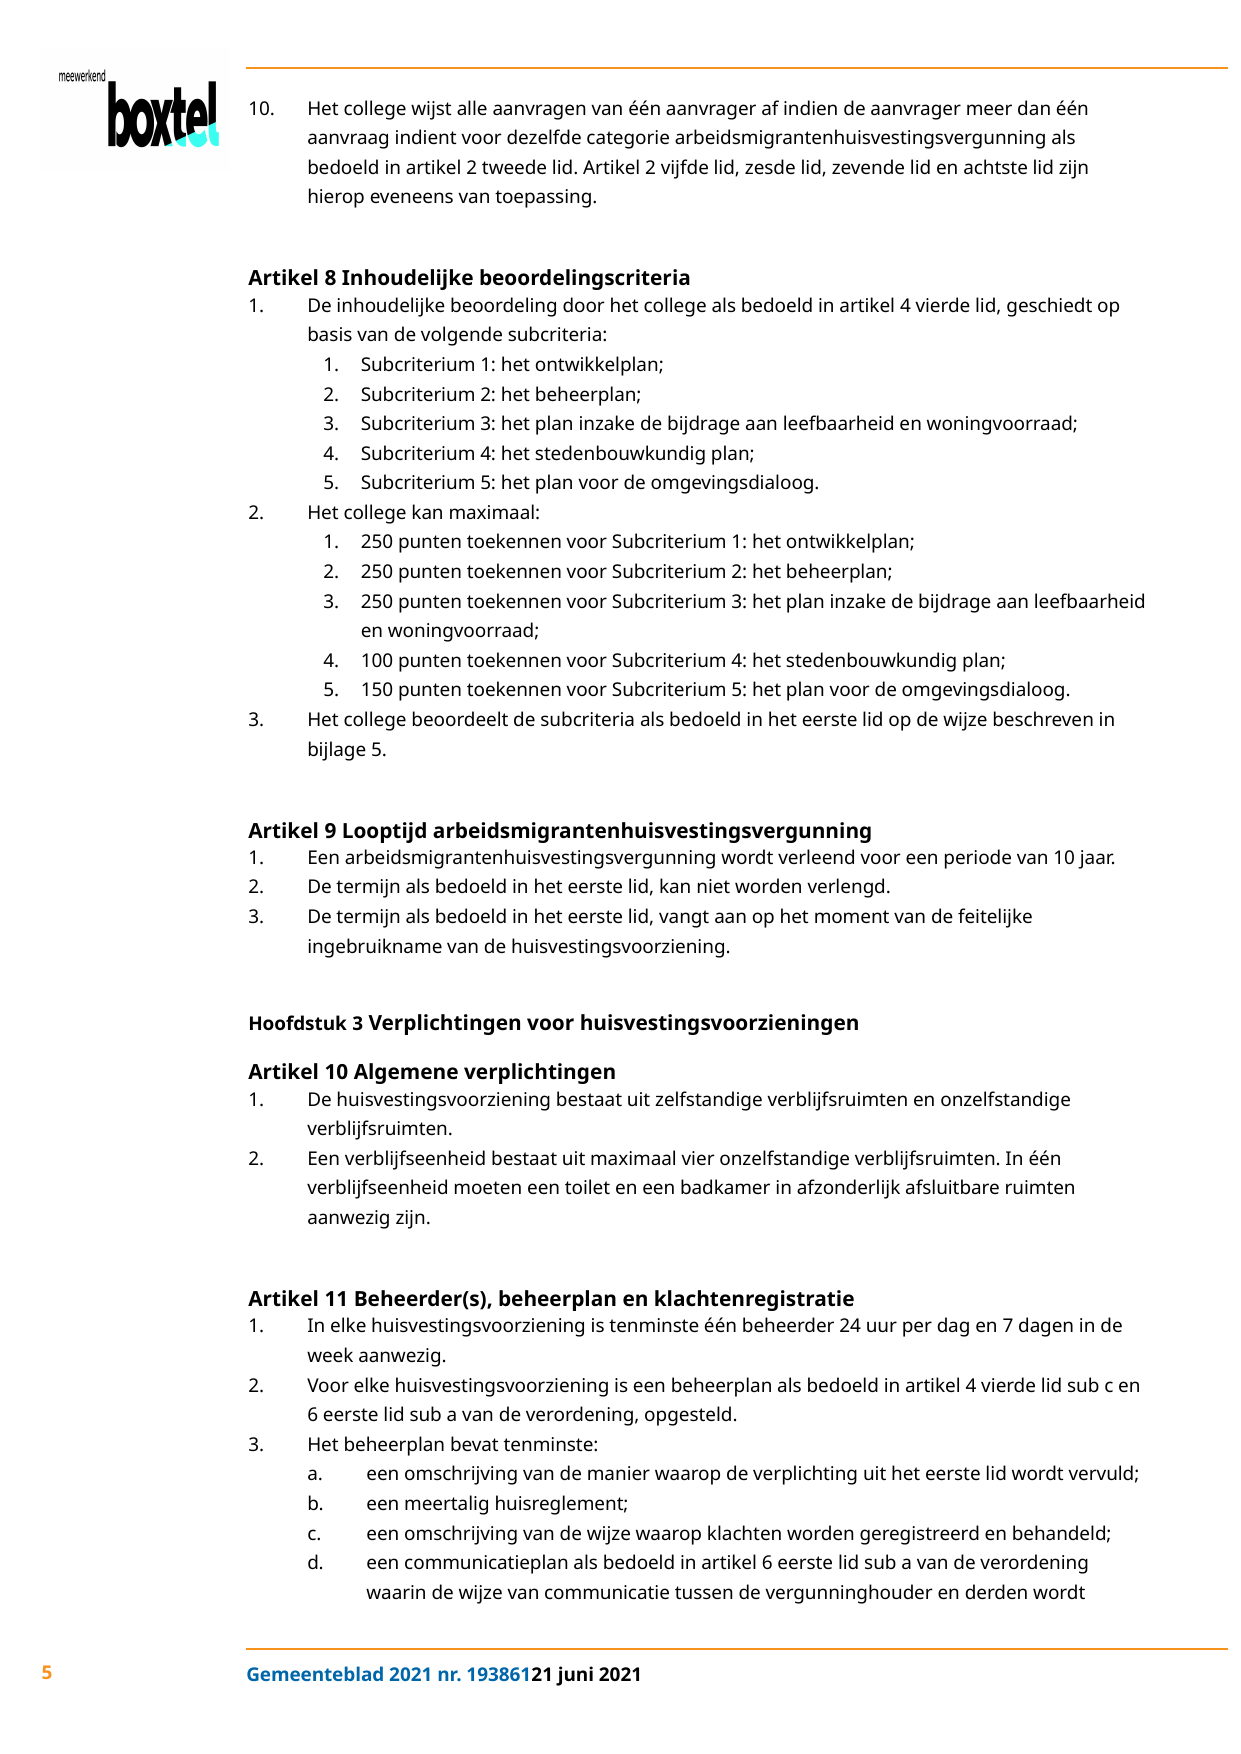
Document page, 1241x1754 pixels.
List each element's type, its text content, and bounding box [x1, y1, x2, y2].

list een omschrijving van de wijze waarop klachten worden geregistreerd en behandeld; [307, 1520, 1152, 1545]
list een meertalig huisreglement; [307, 1490, 1152, 1516]
list 250 punten toekennen voor Subcriterium 2: het beheerplan; [323, 558, 1152, 584]
list een communicatieplan als bedoeld in artikel 6 eerste lid sub a van de verordening waarin de wijze van communicatie tussen de vergunninghouder en derden wordt [307, 1549, 1152, 1604]
picture [41, 47, 231, 172]
list Het college beoordeelt de subcriteria als bedoeld in het eerste lid op de wijze beschreven in bijlage 5. [248, 706, 1152, 761]
list In elke huisvestingsvoorziening is tenminste één beheerder 24 uur per dag en 7 dagen in de week aanwezig. [248, 1313, 1152, 1368]
text Hoofdstuk 3 Verplichtingen voor huisvestingsvoorzieningen [248, 1008, 1152, 1037]
list De termijn als bedoeld in het eerste lid, vangt aan op het moment van de feitelijke ingebruikname van de huisvestingsvoorziening. [248, 903, 1152, 959]
list Een verblijfseenheid bestaat uit maximaal vier onzelfstandige verblijfsruimten. In één verblijfseenheid moeten een toilet en een badkamer in afzonderlijk afsluitbare ruimten aanwezig zijn. [248, 1145, 1152, 1230]
text Artikel 10 Algemene verplichtingen [248, 1057, 1152, 1086]
text Artikel 9 Looptijd arbeidsmigrantenhuisvestingsvergunning [248, 816, 1152, 844]
text Artikel 11 Beheerder(s), beheerplan en klachtenregistratie [248, 1284, 1152, 1313]
list Subcriterium 4: het stedenbouwkundig plan; [323, 440, 1152, 466]
list Subcriterium 3: het plan inzake de bijdrage aan leefbaarheid en woningvoorraad; [323, 410, 1152, 436]
list Subcriterium 2: het beheerplan; [323, 381, 1152, 406]
list De inhoudelijke beoordeling door het college als bedoeld in artikel 4 vierde lid, geschiedt op basis van de volgende subcriteria: [248, 292, 1152, 347]
list Subcriterium 1: het ontwikkelplan; [323, 351, 1152, 377]
list 250 punten toekennen voor Subcriterium 3: het plan inzake de bijdrage aan leefbaarheid en woningvoorraad; [323, 588, 1152, 643]
list Subcriterium 5: het plan voor de omgevingsdialoog. [323, 469, 1152, 495]
list De huisvestingsvoorziening bestaat uit zelfstandige verblijfsruimten en onzelfstandige verblijfsruimten. [248, 1086, 1152, 1141]
list De termijn als bedoeld in het eerste lid, kan niet worden verlengd. [248, 874, 1152, 899]
list 250 punten toekennen voor Subcriterium 1: het ontwikkelplan; [323, 529, 1152, 554]
list Het college wijst alle aanvragen van één aanvrager af indien de aanvrager meer dan één aanvraag indient voor dezelfde categorie arbeidsmigrantenhuisvestingsvergunning als bedoeld in artikel 2 tweede lid. Artikel 2 vijfde lid, zesde lid, zevende lid en achtste lid zijn hierop eveneens van toepassing. [248, 95, 1152, 209]
text Artikel 8 Inhoudelijke beoordelingscriteria [248, 263, 1152, 292]
list 100 punten toekennen voor Subcriterium 4: het stedenbouwkundig plan; [323, 647, 1152, 673]
list Het college kan maximaal: [248, 499, 1152, 525]
list een omschrijving van de manier waarop de verplichting uit het eerste lid wordt vervuld; [307, 1461, 1152, 1486]
list 150 punten toekennen voor Subcriterium 5: het plan voor de omgevingsdialoog. [323, 677, 1152, 702]
list Het beheerplan bevat tenminste: [248, 1431, 1152, 1457]
list Voor elke huisvestingsvoorziening is een beheerplan als bedoeld in artikel 4 vierde lid sub c en 6 eerste lid sub a van de verordening, opgesteld. [248, 1372, 1152, 1427]
list Een arbeidsmigrantenhuisvestingsvergunning wordt verleend voor een periode van 10 jaar. [248, 844, 1152, 870]
